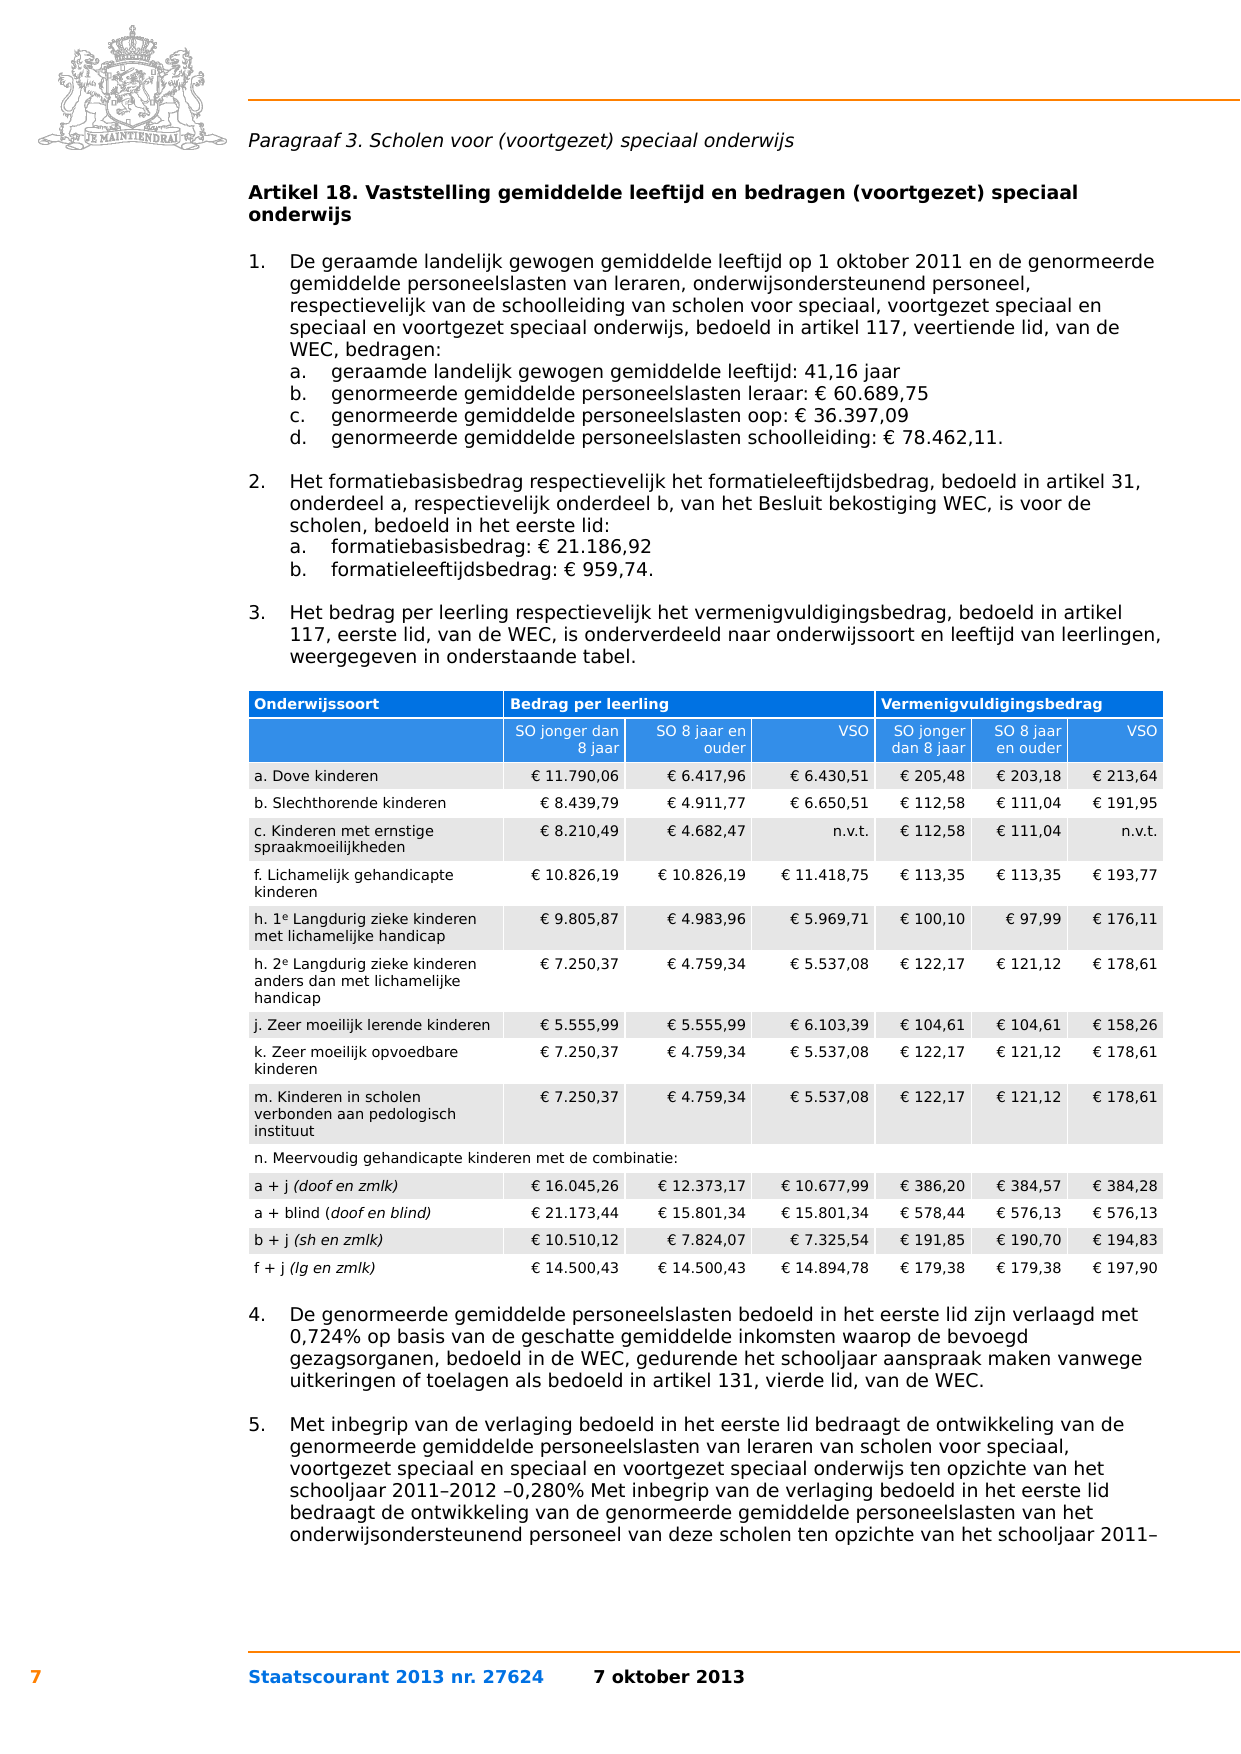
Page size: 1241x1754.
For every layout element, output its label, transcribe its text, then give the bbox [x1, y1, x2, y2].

table_cell € 113,35 [972, 862, 1067, 905]
text 4. De genormeerde gemiddelde personeelslasten bedoeld in het eerste lid zijn verlaagd met 0,724% op basis van de geschatte gemiddelde inkomsten waarop de bevoegd gezagsorganen, bedoeld in de WEC, gedurende het schooljaar aanspraak maken vanwege uitkeringen of toelagen als bedoeld in artikel 131, vierde lid, van de WEC. [248, 1304, 1163, 1392]
table_cell f. Lichamelijk gehandicapte kinderen [249, 862, 503, 905]
table_cell h. 1e Langdurig zieke kinderen met lichamelijke handicap [249, 906, 503, 950]
table_cell € 384,57 [972, 1173, 1067, 1199]
table_cell € 7.250,37 [504, 1040, 624, 1083]
table_cell € 11.418,75 [752, 862, 874, 905]
table_cell € 15.801,34 [626, 1200, 751, 1226]
table_cell € 14.500,43 [626, 1255, 751, 1281]
table_cell € 193,77 [1068, 862, 1163, 905]
table_cell € 111,04 [972, 790, 1067, 817]
table_cell a + blind (doof en blind) [249, 1200, 503, 1226]
table_cell € 104,61 [972, 1012, 1067, 1038]
table_cell € 14.894,78 [752, 1255, 874, 1281]
table_cell € 6.103,39 [752, 1012, 874, 1038]
table_cell b + j (sh en zmlk) [249, 1228, 503, 1254]
table_cell € 5.555,99 [504, 1012, 624, 1038]
table_cell € 190,70 [972, 1228, 1067, 1254]
subtitle Artikel 18. Vaststelling gemiddelde leeftijd en bedragen (voortgezet) speciaal onderwijs [248, 182, 1163, 226]
table_cell € 100,10 [876, 906, 971, 950]
table_cell f + j (lg en zmlk) [249, 1255, 503, 1281]
text 3. Het bedrag per leerling respectievelijk het vermenigvuldigingsbedrag, bedoeld in artikel 117, eerste lid, van de WEC, is onderverdeeld naar onderwijssoort en leeftijd van leerlingen, weergegeven in onderstaande tabel. [248, 602, 1163, 668]
table_cell € 191,85 [876, 1228, 971, 1254]
table_cell € 15.801,34 [752, 1200, 874, 1226]
table_cell € 179,38 [972, 1255, 1067, 1281]
table_cell € 191,95 [1068, 790, 1163, 817]
text 2. Het formatiebasisbedrag respectievelijk het formatieleeftijdsbedrag, bedoeld in artikel 31, onderdeel a, respectievelijk onderdeel b, van het Besluit bekostiging WEC, is voor de scholen, bedoeld in het eerste lid: [248, 471, 1163, 536]
table_cell € 4.911,77 [626, 790, 751, 817]
table_cell € 4.759,34 [626, 1084, 751, 1144]
table_cell € 205,48 [876, 763, 971, 789]
table_cell € 386,20 [876, 1173, 971, 1199]
table_cell € 121,12 [972, 1084, 1067, 1144]
table_cell € 6.417,96 [626, 763, 751, 789]
table_cell € 7.824,07 [626, 1228, 751, 1254]
table_cell k. Zeer moeilijk opvoedbare kinderen [249, 1040, 503, 1083]
table_cell € 5.537,08 [752, 951, 874, 1011]
table_cell € 5.969,71 [752, 906, 874, 950]
table_cell € 5.537,08 [752, 1040, 874, 1083]
table_cell € 111,04 [972, 818, 1067, 861]
text d. genormeerde gemiddelde personeelslasten schoolleiding: € 78.462,11. [289, 427, 1163, 449]
table_cell SO 8 jaar en ouder [972, 719, 1067, 762]
table_cell € 578,44 [876, 1200, 971, 1226]
table_cell € 176,11 [1068, 906, 1163, 950]
table_cell j. Zeer moeilijk lerende kinderen [249, 1012, 503, 1038]
table_cell m. Kinderen in scholen verbonden aan pedologisch instituut [249, 1084, 503, 1144]
table_cell € 6.430,51 [752, 763, 874, 789]
table_cell € 179,38 [876, 1255, 971, 1281]
table_cell € 8.439,79 [504, 790, 624, 817]
table_cell [249, 719, 503, 762]
table_cell € 158,26 [1068, 1012, 1163, 1038]
table_cell € 384,28 [1068, 1173, 1163, 1199]
table_cell € 14.500,43 [504, 1255, 624, 1281]
table_cell € 576,13 [1068, 1200, 1163, 1226]
table_cell € 21.173,44 [504, 1200, 624, 1226]
table_cell € 10.826,19 [504, 862, 624, 905]
table_cell € 4.682,47 [626, 818, 751, 861]
table_cell € 121,12 [972, 951, 1067, 1011]
table_cell € 112,58 [876, 818, 971, 861]
table_cell € 121,12 [972, 1040, 1067, 1083]
text 5. Met inbegrip van de verlaging bedoeld in het eerste lid bedraagt de ontwikkeling van de genormeerde gemiddelde personeelslasten van leraren van scholen voor speciaal, voortgezet speciaal en speciaal en voortgezet speciaal onderwijs ten opzichte van het schooljaar 2011–2012 –0,280% Met inbegrip van de verlaging bedoeld in het eerste lid bedraagt de ontwikkeling van de genormeerde gemiddelde personeelslasten van het onderwijsondersteunend personeel van deze scholen ten opzichte van het schooljaar 2011– [248, 1414, 1163, 1546]
table_cell € 203,18 [972, 763, 1067, 789]
table_cell € 11.790,06 [504, 763, 624, 789]
table_cell n.v.t. [1068, 818, 1163, 861]
text a. geraamde landelijk gewogen gemiddelde leeftijd: 41,16 jaar [289, 361, 1163, 383]
table_header Vermenigvuldigingsbedrag [876, 691, 1163, 717]
table_cell € 178,61 [1068, 1040, 1163, 1083]
table_cell € 7.325,54 [752, 1228, 874, 1254]
table_cell € 104,61 [876, 1012, 971, 1038]
table_cell n. Meervoudig gehandicapte kinderen met de combinatie: [249, 1145, 1163, 1172]
table_cell € 197,90 [1068, 1255, 1163, 1281]
table_cell SO 8 jaar en ouder [626, 719, 751, 762]
table_cell € 122,17 [876, 1040, 971, 1083]
table_cell € 112,58 [876, 790, 971, 817]
table_cell € 10.677,99 [752, 1173, 874, 1199]
table_cell € 113,35 [876, 862, 971, 905]
table_cell € 9.805,87 [504, 906, 624, 950]
table_cell € 4.983,96 [626, 906, 751, 950]
text b. genormeerde gemiddelde personeelslasten leraar: € 60.689,75 [289, 383, 1163, 405]
table_cell € 10.826,19 [626, 862, 751, 905]
text 1. De geraamde landelijk gewogen gemiddelde leeftijd op 1 oktober 2011 en de genormeerde gemiddelde personeelslasten van leraren, onderwijsondersteunend personeel, respectievelijk van de schoolleiding van scholen voor speciaal, voortgezet speciaal en speciaal en voortgezet speciaal onderwijs, bedoeld in artikel 117, veertiende lid, van de WEC, bedragen: [248, 251, 1163, 361]
table_cell € 10.510,12 [504, 1228, 624, 1254]
table_cell € 7.250,37 [504, 1084, 624, 1144]
table_cell € 576,13 [972, 1200, 1067, 1226]
table_cell c. Kinderen met ernstige spraakmoeilijkheden [249, 818, 503, 861]
table_cell € 16.045,26 [504, 1173, 624, 1199]
table_cell a + j (doof en zmlk) [249, 1173, 503, 1199]
table_cell € 178,61 [1068, 1084, 1163, 1144]
table_cell € 97,99 [972, 906, 1067, 950]
table_cell b. Slechthorende kinderen [249, 790, 503, 817]
table_cell € 7.250,37 [504, 951, 624, 1011]
table_cell € 122,17 [876, 1084, 971, 1144]
subtitle Paragraaf 3. Scholen voor (voortgezet) speciaal onderwijs [248, 130, 1163, 152]
table_cell € 4.759,34 [626, 951, 751, 1011]
table_header Bedrag per leerling [504, 691, 874, 717]
text b. formatieleeftijdsbedrag: € 959,74. [289, 558, 1163, 580]
table_cell € 4.759,34 [626, 1040, 751, 1083]
table_cell h. 2e Langdurig zieke kinderen anders dan met lichamelijke handicap [249, 951, 503, 1011]
table_header Onderwijssoort [249, 691, 503, 717]
text a. formatiebasisbedrag: € 21.186,92 [289, 536, 1163, 558]
table_cell a. Dove kinderen [249, 763, 503, 789]
table_cell € 122,17 [876, 951, 971, 1011]
table_cell € 8.210,49 [504, 818, 624, 861]
table_cell € 5.537,08 [752, 1084, 874, 1144]
table_cell SO jonger dan 8 jaar [504, 719, 624, 762]
table_cell VSO [752, 719, 874, 762]
table_cell € 5.555,99 [626, 1012, 751, 1038]
table_cell € 213,64 [1068, 763, 1163, 789]
picture [38, 25, 227, 150]
table_cell SO jonger dan 8 jaar [876, 719, 971, 762]
table_cell € 6.650,51 [752, 790, 874, 817]
table_cell € 178,61 [1068, 951, 1163, 1011]
table_cell VSO [1068, 719, 1163, 762]
table_cell € 12.373,17 [626, 1173, 751, 1199]
table_cell n.v.t. [752, 818, 874, 861]
text c. genormeerde gemiddelde personeelslasten oop: € 36.397,09 [289, 405, 1163, 427]
table_cell € 194,83 [1068, 1228, 1163, 1254]
